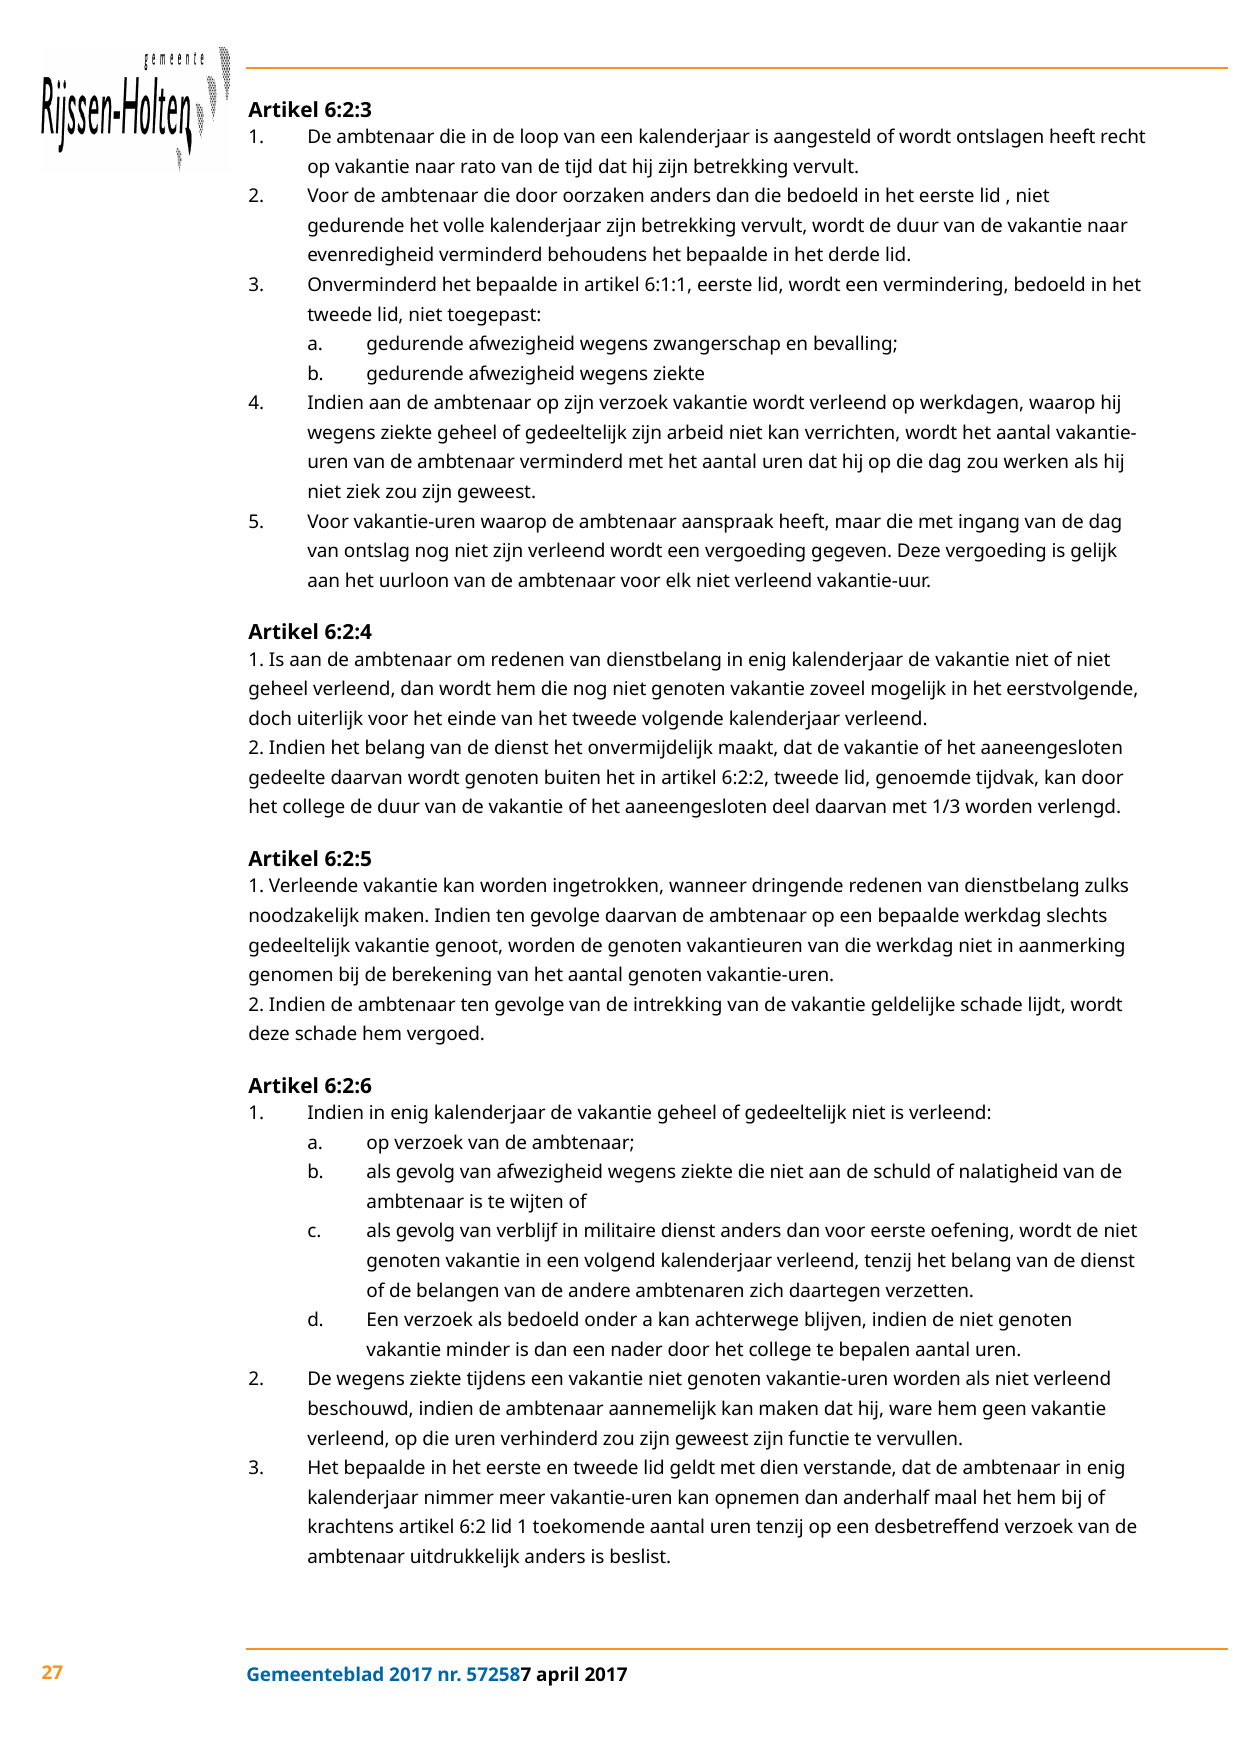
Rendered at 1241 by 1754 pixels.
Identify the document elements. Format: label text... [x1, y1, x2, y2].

list De ambtenaar die in de loop van een kalenderjaar is aangesteld of wordt ontslagen heeft recht op vakantie naar rato van de tijd dat hij zijn betrekking vervult. [248, 123, 1152, 178]
text Artikel 6:2:5 [248, 844, 1152, 873]
list als gevolg van afwezigheid wegens ziekte die niet aan de schuld of nalatigheid van de ambtenaar is te wijten of [307, 1158, 1152, 1214]
list gedurende afwezigheid wegens ziekte [307, 360, 1152, 386]
picture [41, 47, 231, 172]
text 2. Indien de ambtenaar ten gevolge van de intrekking van de vakantie geldelijke schade lijdt, wordt deze schade hem vergoed. [248, 991, 1152, 1046]
list Onverminderd het bepaalde in artikel 6:1:1, eerste lid, wordt een vermindering, bedoeld in het tweede lid, niet toegepast: [248, 271, 1152, 326]
list Indien in enig kalenderjaar de vakantie geheel of gedeeltelijk niet is verleend: [248, 1099, 1152, 1125]
text Artikel 6:2:4 [248, 617, 1152, 646]
list De wegens ziekte tijdens een vakantie niet genoten vakantie-uren worden als niet verleend beschouwd, indien de ambtenaar aannemelijk kan maken dat hij, ware hem geen vakantie verleend, op die uren verhinderd zou zijn geweest zijn functie te vervullen. [248, 1366, 1152, 1451]
list als gevolg van verblijf in militaire dienst anders dan voor eerste oefening, wordt de niet genoten vakantie in een volgend kalenderjaar verleend, tenzij het belang van de dienst of de belangen van de andere ambtenaren zich daartegen verzetten. [307, 1218, 1152, 1303]
text Artikel 6:2:3 [248, 95, 1152, 123]
list gedurende afwezigheid wegens zwangerschap en bevalling; [307, 330, 1152, 356]
list op verzoek van de ambtenaar; [307, 1129, 1152, 1155]
text Artikel 6:2:6 [248, 1071, 1152, 1099]
text 1. Is aan de ambtenaar om redenen van dienstbelang in enig kalenderjaar de vakantie niet of niet geheel verleend, dan wordt hem die nog niet genoten vakantie zoveel mogelijk in het eerstvolgende, doch uiterlijk voor het einde van het tweede volgende kalenderjaar verleend. [248, 646, 1152, 731]
text 2. Indien het belang van de dienst het onvermijdelijk maakt, dat de vakantie of het aaneengesloten gedeelte daarvan wordt genoten buiten het in artikel 6:2:2, tweede lid, genoemde tijdvak, kan door het college de duur van de vakantie of het aaneengesloten deel daarvan met 1/3 worden verlengd. [248, 734, 1152, 819]
list Een verzoek als bedoeld onder a kan achterwege blijven, indien de niet genoten vakantie minder is dan een nader door het college te bepalen aantal uren. [307, 1306, 1152, 1362]
list Het bepaalde in het eerste en tweede lid geldt met dien verstande, dat de ambtenaar in enig kalenderjaar nimmer meer vakantie-uren kan opnemen dan anderhalf maal het hem bij of krachtens artikel 6:2 lid 1 toekomende aantal uren tenzij op een desbetreffend verzoek van de ambtenaar uitdrukkelijk anders is beslist. [248, 1454, 1152, 1569]
list Voor vakantie-uren waarop de ambtenaar aanspraak heeft, maar die met ingang van de dag van ontslag nog niet zijn verleend wordt een vergoeding gegeven. Deze vergoeding is gelijk aan het uurloon van de ambtenaar voor elk niet verleend vakantie-uur. [248, 508, 1152, 593]
list Indien aan de ambtenaar op zijn verzoek vakantie wordt verleend op werkdagen, waarop hij wegens ziekte geheel of gedeeltelijk zijn arbeid niet kan verrichten, wordt het aantal vakantie-uren van de ambtenaar verminderd met het aantal uren dat hij op die dag zou werken als hij niet ziek zou zijn geweest. [248, 389, 1152, 504]
list Voor de ambtenaar die door oorzaken anders dan die bedoeld in het eerste lid , niet gedurende het volle kalenderjaar zijn betrekking vervult, wordt de duur van de vakantie naar evenredigheid verminderd behoudens het bepaalde in het derde lid. [248, 182, 1152, 267]
text 1. Verleende vakantie kan worden ingetrokken, wanneer dringende redenen van dienstbelang zulks noodzakelijk maken. Indien ten gevolge daarvan de ambtenaar op een bepaalde werkdag slechts gedeeltelijk vakantie genoot, worden de genoten vakantieuren van die werkdag niet in aanmerking genomen bij de berekening van het aantal genoten vakantie-uren. [248, 873, 1152, 987]
